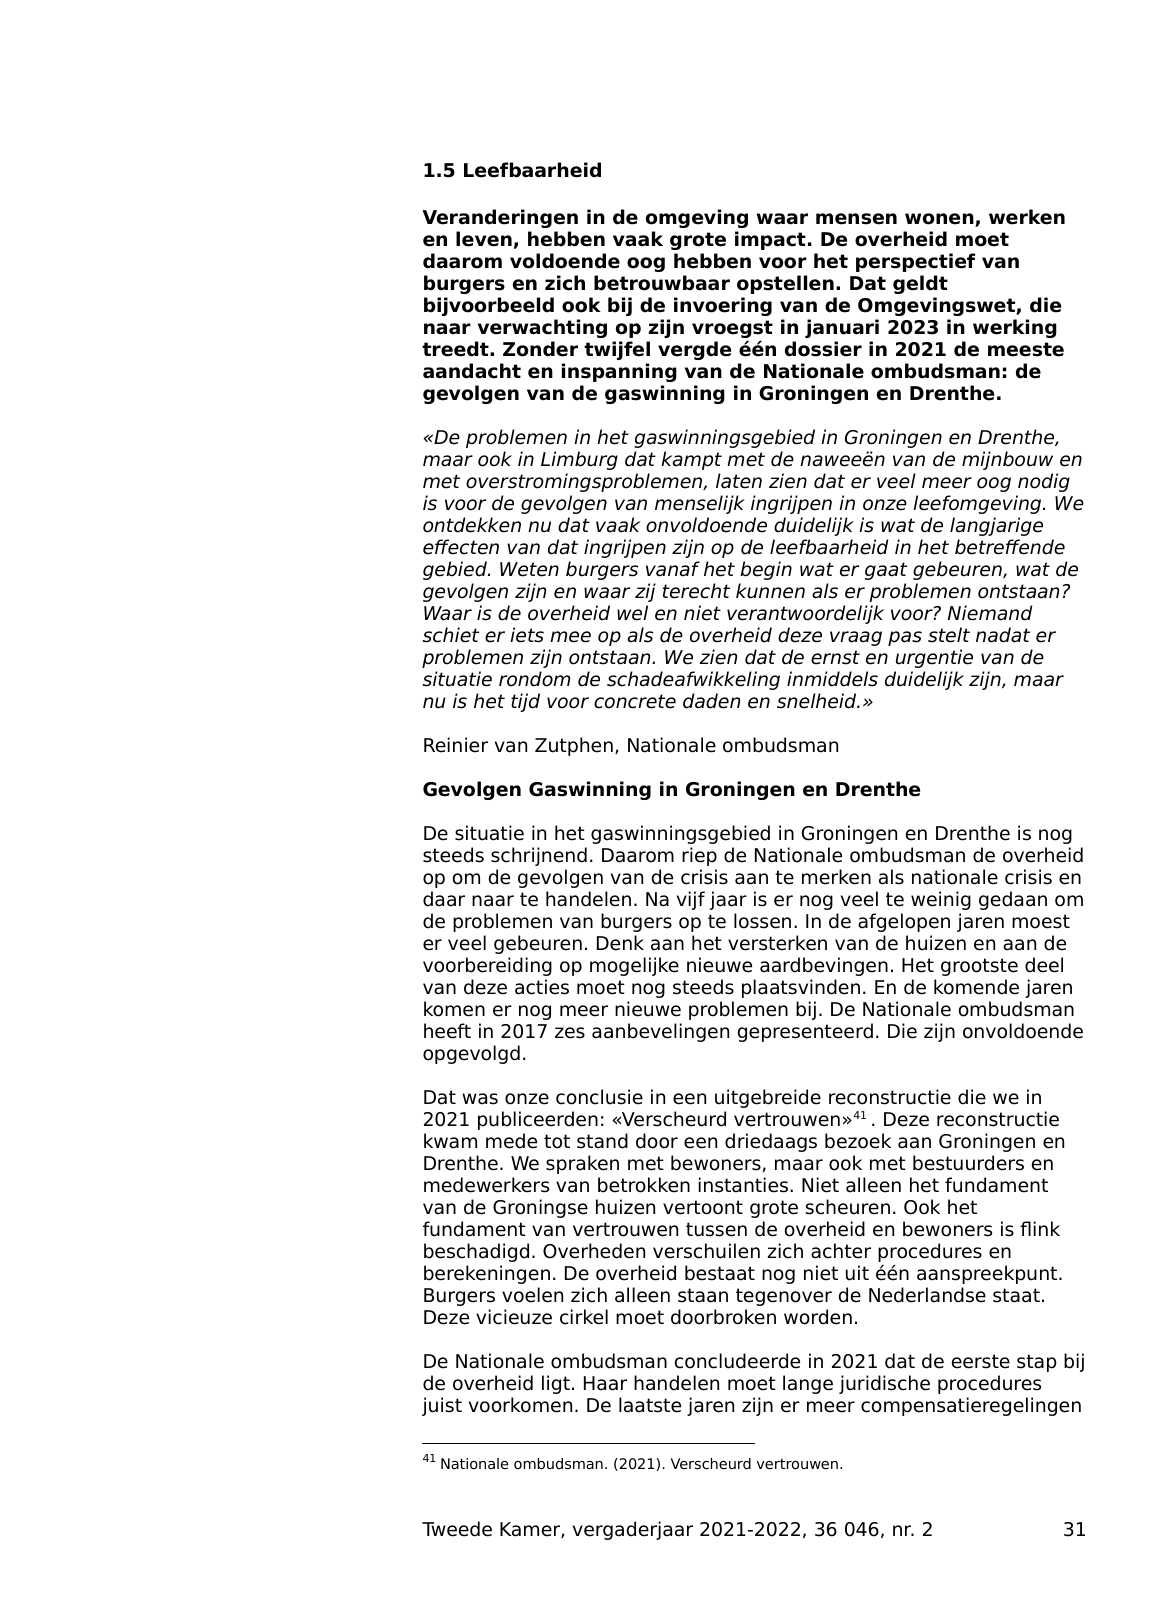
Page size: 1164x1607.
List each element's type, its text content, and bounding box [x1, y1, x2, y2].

text Dat was onze conclusie in een uitgebreide reconstructie die we in 2021 publiceerden: «Verscheurd vertrouwen». Deze reconstructie kwam mede tot stand door een driedaags bezoek aan Groningen en Drenthe. We spraken met bewoners, maar ook met bestuurders en medewerkers van betrokken instanties. Niet alleen het fundament van de Groningse huizen vertoont grote scheuren. Ook het fundament van vertrouwen tussen de overheid en bewoners is flink beschadigd. Overheden verschuilen zich achter procedures en berekeningen. De overheid bestaat nog niet uit één aanspreekpunt. Burgers voelen zich alleen staan tegenover de Nederlandse staat. Deze vicieuze cirkel moet doorbroken worden. [422, 1087, 1087, 1329]
subtitle Gevolgen Gaswinning in Groningen en Drenthe [422, 779, 1087, 801]
subtitle 1.5 Leefbaarheid [422, 160, 1087, 182]
text Reinier van Zutphen, Nationale ombudsman [422, 735, 1087, 757]
text «De problemen in het gaswinningsgebied in Groningen en Drenthe, maar ook in Limburg dat kampt met de naweeën van de mijnbouw en met overstromingsproblemen, laten zien dat er veel meer oog nodig is voor de gevolgen van menselijk ingrijpen in onze leefomgeving. We ontdekken nu dat vaak onvoldoende duidelijk is wat de langjarige effecten van dat ingrijpen zijn op de leefbaarheid in het betreffende gebied. Weten burgers vanaf het begin wat er gaat gebeuren, wat de gevolgen zijn en waar zij terecht kunnen als er problemen ontstaan? Waar is de overheid wel en niet verantwoordelijk voor? Niemand schiet er iets mee op als de overheid deze vraag pas stelt nadat er problemen zijn ontstaan. We zien dat de ernst en urgentie van de situatie rondom de schadeafwikkeling inmiddels duidelijk zijn, maar nu is het tijd voor concrete daden en snelheid.» [422, 427, 1087, 713]
text De situatie in het gaswinningsgebied in Groningen en Drenthe is nog steeds schrijnend. Daarom riep de Nationale ombudsman de overheid op om de gevolgen van de crisis aan te merken als nationale crisis en daar naar te handelen. Na vijf jaar is er nog veel te weinig gedaan om de problemen van burgers op te lossen. In de afgelopen jaren moest er veel gebeuren. Denk aan het versterken van de huizen en aan de voorbereiding op mogelijke nieuwe aardbevingen. Het grootste deel van deze acties moet nog steeds plaatsvinden. En de komende jaren komen er nog meer nieuwe problemen bij. De Nationale ombudsman heeft in 2017 zes aanbevelingen gepresenteerd. Die zijn onvoldoende opgevolgd. [422, 823, 1087, 1065]
text Nationale ombudsman. (2021). Verscheurd vertrouwen. [422, 1452, 1087, 1474]
text Veranderingen in de omgeving waar mensen wonen, werken en leven, hebben vaak grote impact. De overheid moet daarom voldoende oog hebben voor het perspectief van burgers en zich betrouwbaar opstellen. Dat geldt bijvoorbeeld ook bij de invoering van de Omgevingswet, die naar verwachting op zijn vroegst in januari 2023 in werking treedt. Zonder twijfel vergde één dossier in 2021 de meeste aandacht en inspanning van de Nationale ombudsman: de gevolgen van de gaswinning in Groningen en Drenthe. [422, 207, 1087, 405]
text De Nationale ombudsman concludeerde in 2021 dat de eerste stap bij de overheid ligt. Haar handelen moet lange juridische procedures juist voorkomen. De laatste jaren zijn er meer compensatieregelingen [422, 1351, 1087, 1417]
